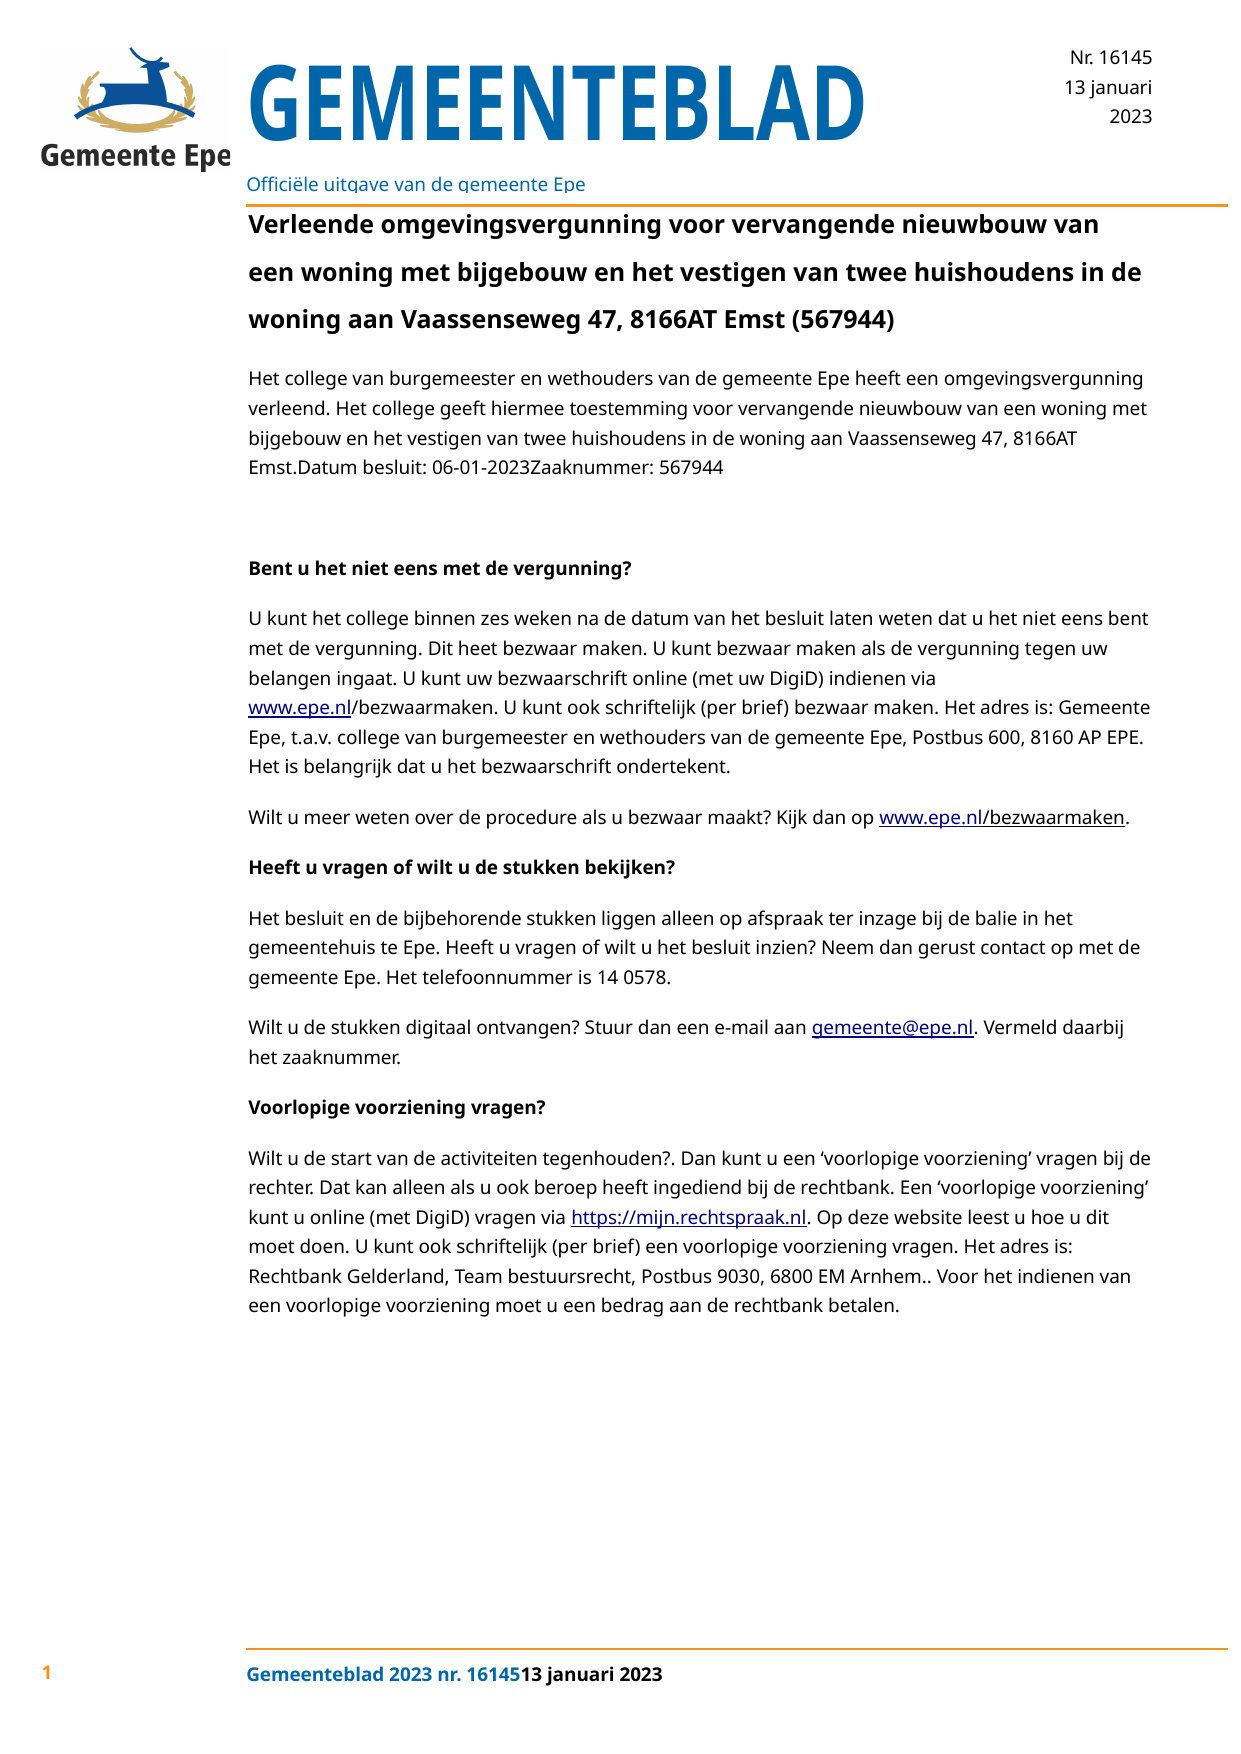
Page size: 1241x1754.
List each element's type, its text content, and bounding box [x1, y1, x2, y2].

text Verleende omgevingsvergunning voor vervangende nieuwbouw van een woning met bijgebouw en het vestigen van twee huishoudens in de woning aan Vaassenseweg 47, 8166AT Emst (567944) [248, 207, 1152, 336]
text Wilt u meer weten over de procedure als u bezwaar maakt? Kijk dan op www.epe.nl/bezwaarmaken. [248, 804, 1152, 829]
text Voorlopige voorziening vragen? [248, 1094, 1152, 1120]
text Heeft u vragen of wilt u de stukken bekijken? [248, 854, 1152, 880]
text U kunt het college binnen zes weken na de datum van het besluit laten weten dat u het niet eens bent met de vergunning. Dit heet bezwaar maken. U kunt bezwaar maken als de vergunning tegen uw belangen ingaat. U kunt uw bezwaarschrift online (met uw DigiD) indienen via www.epe.nl/bezwaarmaken. U kunt ook schriftelijk (per brief) bezwaar maken. Het adres is: Gemeente Epe, t.a.v. college van burgemeester en wethouders van de gemeente Epe, Postbus 600, 8160 AP EPE. Het is belangrijk dat u het bezwaarschrift ondertekent. [248, 606, 1152, 779]
text Bent u het niet eens met de vergunning? [248, 555, 1152, 581]
text Wilt u de start van de activiteiten tegenhouden?. Dan kunt u een ‘voorlopige voorziening’ vragen bij de rechter. Dat kan alleen als u ook beroep heeft ingediend bij de rechtbank. Een ‘voorlopige voorziening’ kunt u online (met DigiD) vragen via https://mijn.rechtspraak.nl. Op deze website leest u hoe u dit moet doen. U kunt ook schriftelijk (per brief) een voorlopige voorziening vragen. Het adres is: Rechtbank Gelderland, Team bestuursrecht, Postbus 9030, 6800 EM Arnhem.. Voor het indienen van een voorlopige voorziening moet u een bedrag aan de rechtbank betalen. [248, 1145, 1152, 1318]
text Wilt u de stukken digitaal ontvangen? Stuur dan een e-mail aan gemeente@epe.nl. Vermeld daarbij het zaaknummer. [248, 1014, 1152, 1069]
picture [41, 47, 231, 172]
text Het college van burgemeester en wethouders van de gemeente Epe heeft een omgevingsvergunning verleend. Het college geeft hiermee toestemming voor vervangende nieuwbouw van een woning met bijgebouw en het vestigen van twee huishoudens in de woning aan Vaassenseweg 47, 8166AT Emst.Datum besluit: 06-01-2023Zaaknummer: 567944 [248, 366, 1152, 480]
text Het besluit en de bijbehorende stukken liggen alleen op afspraak ter inzage bij de balie in het gemeentehuis te Epe. Heeft u vragen of wilt u het besluit inzien? Neem dan gerust contact op met de gemeente Epe. Het telefoonnummer is 14 0578. [248, 905, 1152, 989]
